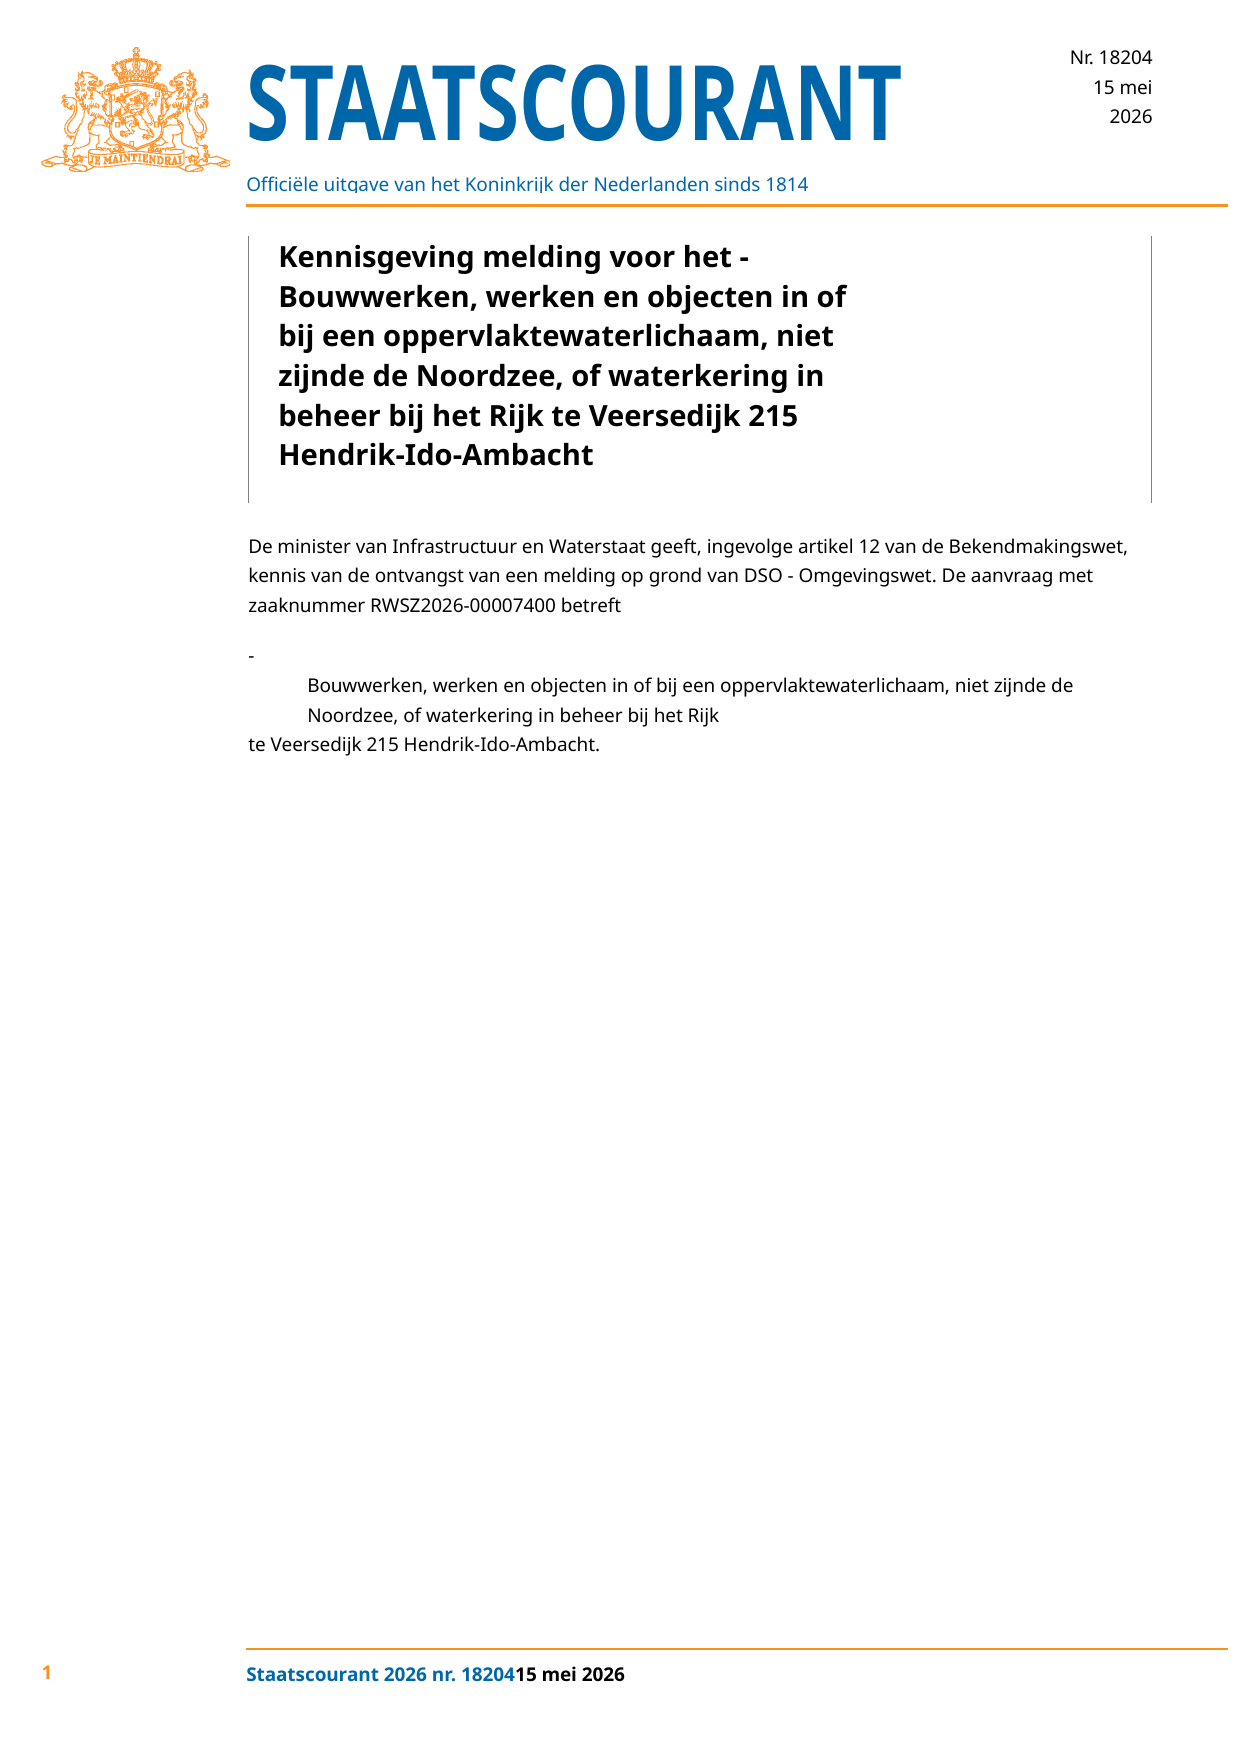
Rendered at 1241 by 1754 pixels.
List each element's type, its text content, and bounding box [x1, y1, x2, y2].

table_header [850, 414, 1151, 503]
picture [912, 236, 1090, 414]
table_header [850, 236, 912, 413]
picture [41, 47, 231, 172]
table_header Kennisgeving melding voor het -Bouwwerken, werken en objecten in of bij een oppervlaktewaterlichaam, niet zijnde de Noordzee, of waterkering in beheer bij het Rijk te Veersedijk 215 Hendrik-Ido-Ambacht [249, 236, 850, 503]
table_header [1090, 236, 1151, 413]
text De minister van Infrastructuur en Waterstaat geeft, ingevolge artikel 12 van de Bekendmakingswet, kennis van de ontvangst van een melding op grond van DSO - Omgevingswet. De aanvraag met zaaknummer RWSZ2026-00007400 betreft [248, 533, 1152, 618]
text te Veersedijk 215 Hendrik-Ido-Ambacht. [248, 731, 1152, 757]
list Bouwwerken, werken en objecten in of bij een oppervlaktewaterlichaam, niet zijnde de Noordzee, of waterkering in beheer bij het Rijk [248, 672, 1152, 727]
